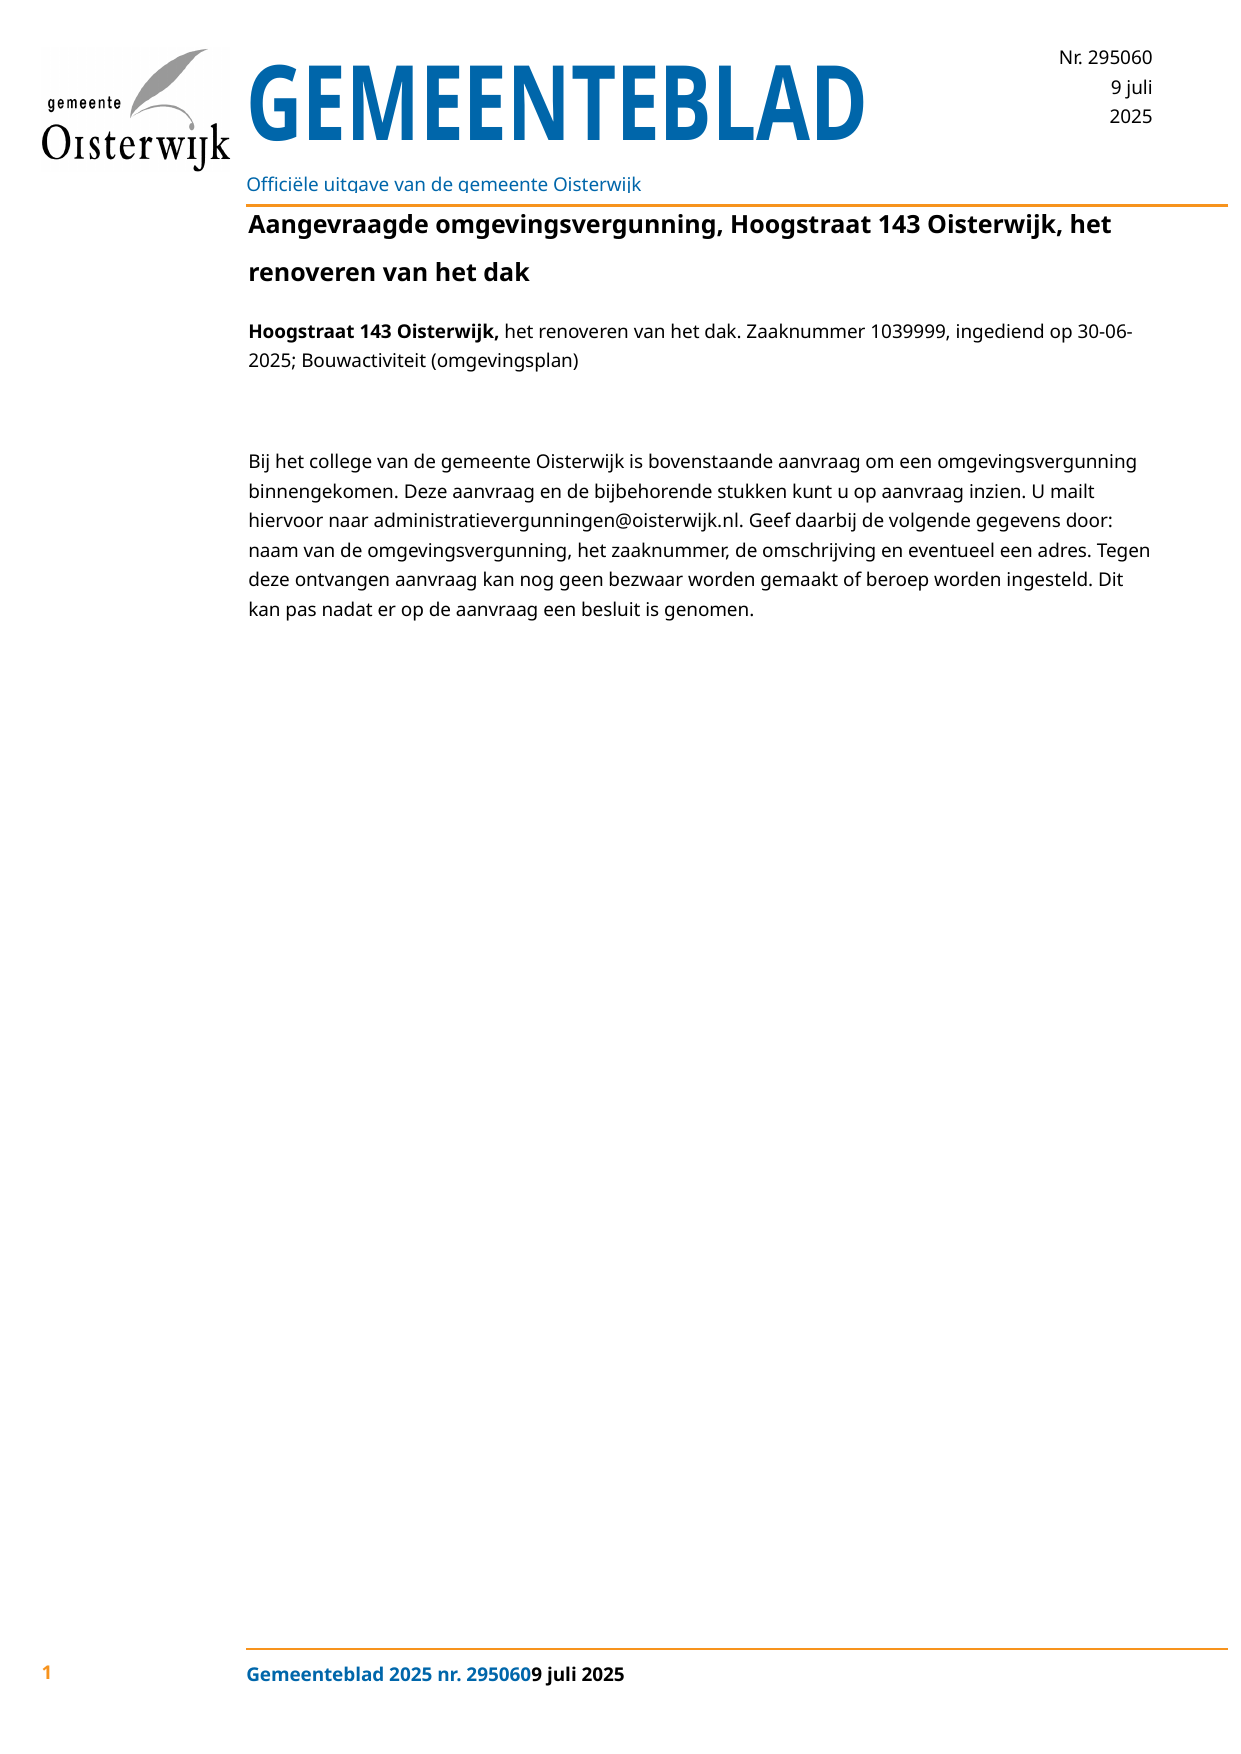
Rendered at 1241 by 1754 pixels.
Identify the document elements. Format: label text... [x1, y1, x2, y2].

picture [41, 47, 231, 172]
text Aangevraagde omgevingsvergunning, Hoogstraat 143 Oisterwijk, het renoveren van het dak [248, 207, 1152, 288]
text Hoogstraat 143 Oisterwijk, het renoveren van het dak. Zaaknummer 1039999, ingediend op 30-06-2025; Bouwactiviteit (omgevingsplan) [248, 318, 1152, 373]
text Bij het college van de gemeente Oisterwijk is bovenstaande aanvraag om een omgevingsvergunning binnengekomen. Deze aanvraag en de bijbehorende stukken kunt u op aanvraag inzien. U mailt hiervoor naar administratievergunningen@oisterwijk.nl. Geef daarbij de volgende gegevens door: naam van de omgevingsvergunning, het zaaknummer, de omschrijving en eventueel een adres. Tegen deze ontvangen aanvraag kan nog geen bezwaar worden gemaakt of beroep worden ingesteld. Dit kan pas nadat er op de aanvraag een besluit is genomen. [248, 448, 1152, 622]
